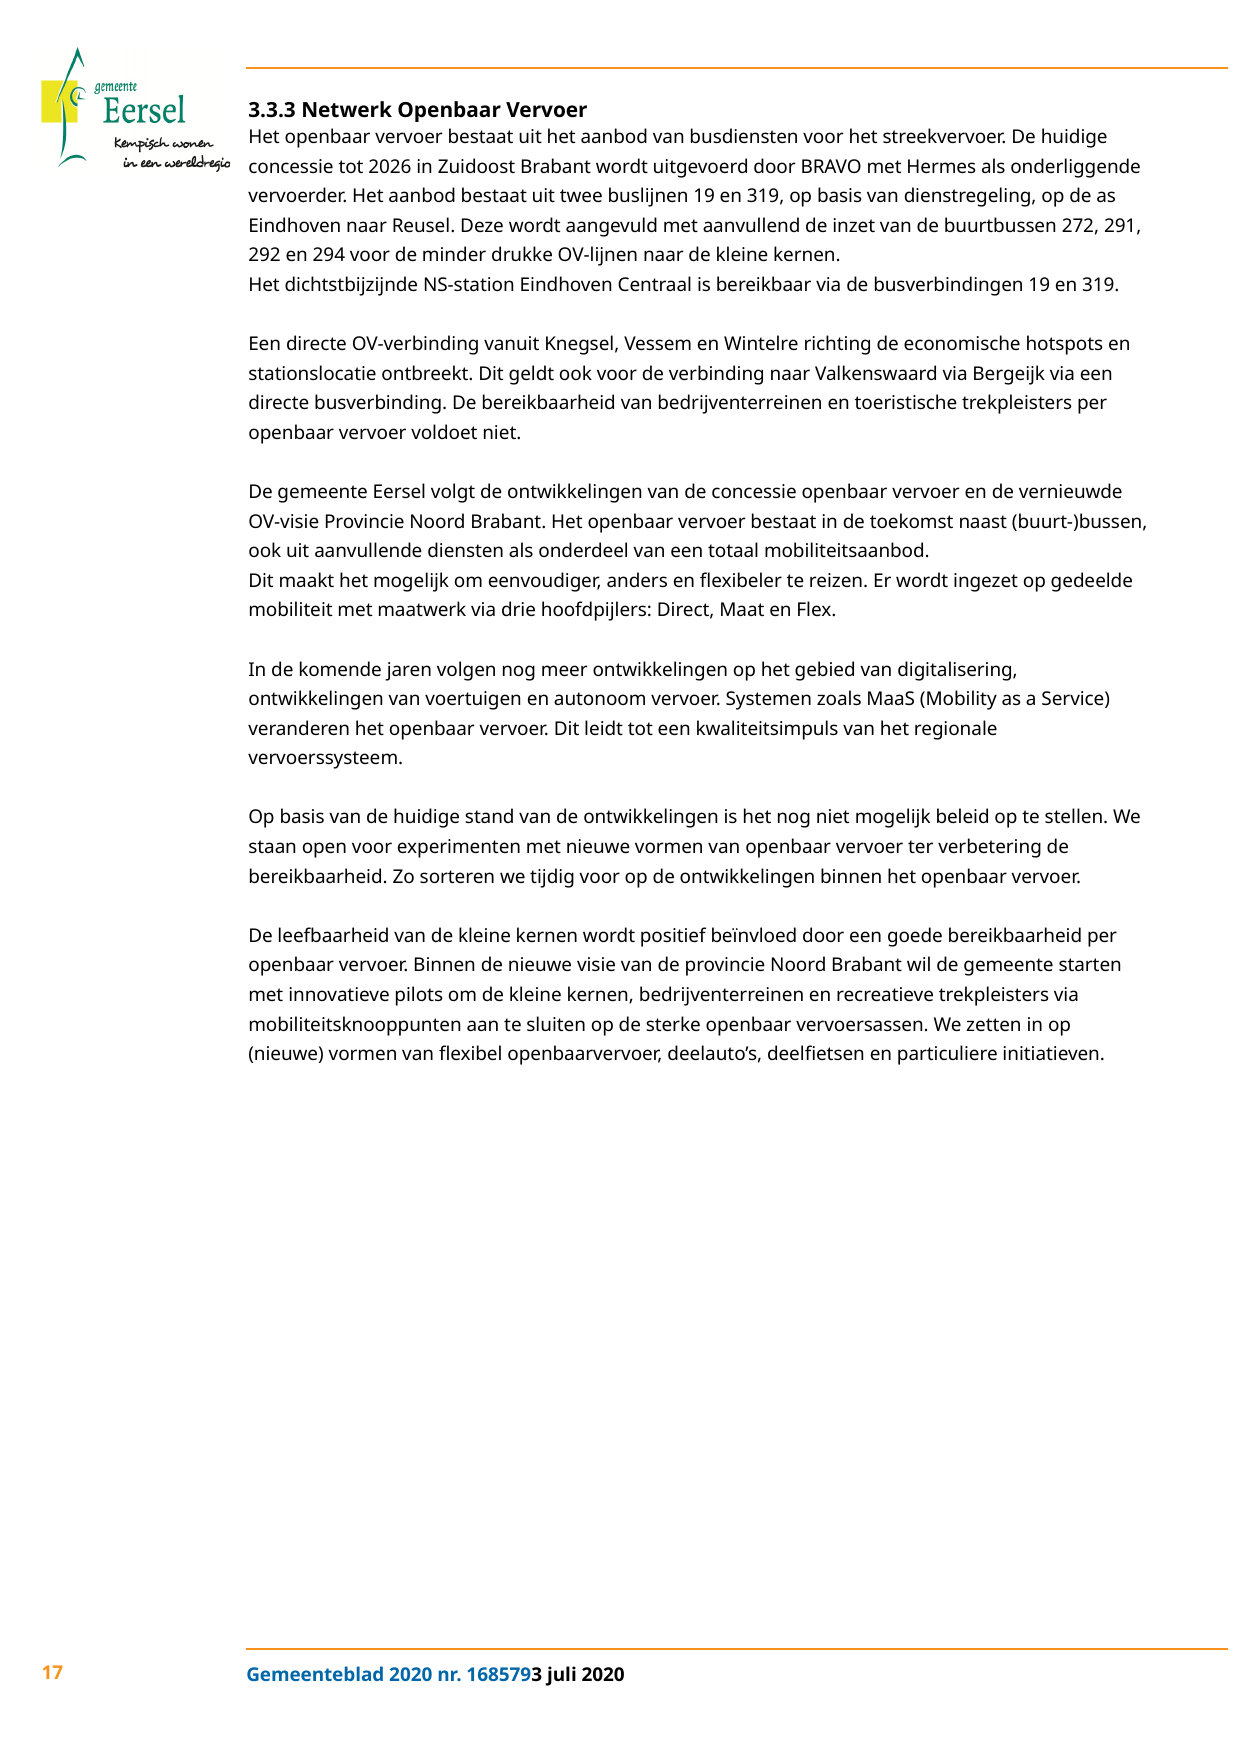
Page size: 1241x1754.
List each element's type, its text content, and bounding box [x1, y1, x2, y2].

text Een directe OV-verbinding vanuit Knegsel, Vessem en Wintelre richting de economische hotspots en stationslocatie ontbreekt. Dit geldt ook voor de verbinding naar Valkenswaard via Bergeijk via een directe busverbinding. De bereikbaarheid van bedrijventerreinen en toeristische trekpleisters per openbaar vervoer voldoet niet. [248, 330, 1152, 445]
text Dit maakt het mogelijk om eenvoudiger, anders en flexibeler te reizen. Er wordt ingezet op gedeelde mobiliteit met maatwerk via drie hoofdpijlers: Direct, Maat en Flex. [248, 567, 1152, 622]
text Op basis van de huidige stand van de ontwikkelingen is het nog niet mogelijk beleid op te stellen. We staan open voor experimenten met nieuwe vormen van openbaar vervoer ter verbetering de bereikbaarheid. Zo sorteren we tijdig voor op de ontwikkelingen binnen het openbaar vervoer. [248, 804, 1152, 888]
text Het openbaar vervoer bestaat uit het aanbod van busdiensten voor het streekvervoer. De huidige concessie tot 2026 in Zuidoost Brabant wordt uitgevoerd door BRAVO met Hermes als onderliggende vervoerder. Het aanbod bestaat uit twee buslijnen 19 en 319, op basis van dienstregeling, op de as Eindhoven naar Reusel. Deze wordt aangevuld met aanvullend de inzet van de buurtbussen 272, 291, 292 en 294 voor de minder drukke OV-lijnen naar de kleine kernen. [248, 123, 1152, 267]
picture [41, 47, 231, 172]
text De leefbaarheid van de kleine kernen wordt positief beïnvloed door een goede bereikbaarheid per openbaar vervoer. Binnen de nieuwe visie van de provincie Noord Brabant wil de gemeente starten met innovatieve pilots om de kleine kernen, bedrijventerreinen en recreatieve trekpleisters via mobiliteitsknooppunten aan te sluiten op de sterke openbaar vervoersassen. We zetten in op (nieuwe) vormen van flexibel openbaarvervoer, deelauto’s, deelfietsen en particuliere initiatieven. [248, 922, 1152, 1066]
text Het dichtstbijzijnde NS-station Eindhoven Centraal is bereikbaar via de busverbindingen 19 en 319. [248, 271, 1152, 297]
text In de komende jaren volgen nog meer ontwikkelingen op het gebied van digitalisering, ontwikkelingen van voertuigen en autonoom vervoer. Systemen zoals MaaS (Mobility as a Service) veranderen het openbaar vervoer. Dit leidt tot een kwaliteitsimpuls van het regionale vervoerssysteem. [248, 656, 1152, 770]
text 3.3.3 Netwerk Openbaar Vervoer [248, 95, 1152, 123]
text De gemeente Eersel volgt de ontwikkelingen van de concessie openbaar vervoer en de vernieuwde OV-visie Provincie Noord Brabant. Het openbaar vervoer bestaat in de toekomst naast (buurt-)bussen, ook uit aanvullende diensten als onderdeel van een totaal mobiliteitsaanbod. [248, 478, 1152, 563]
